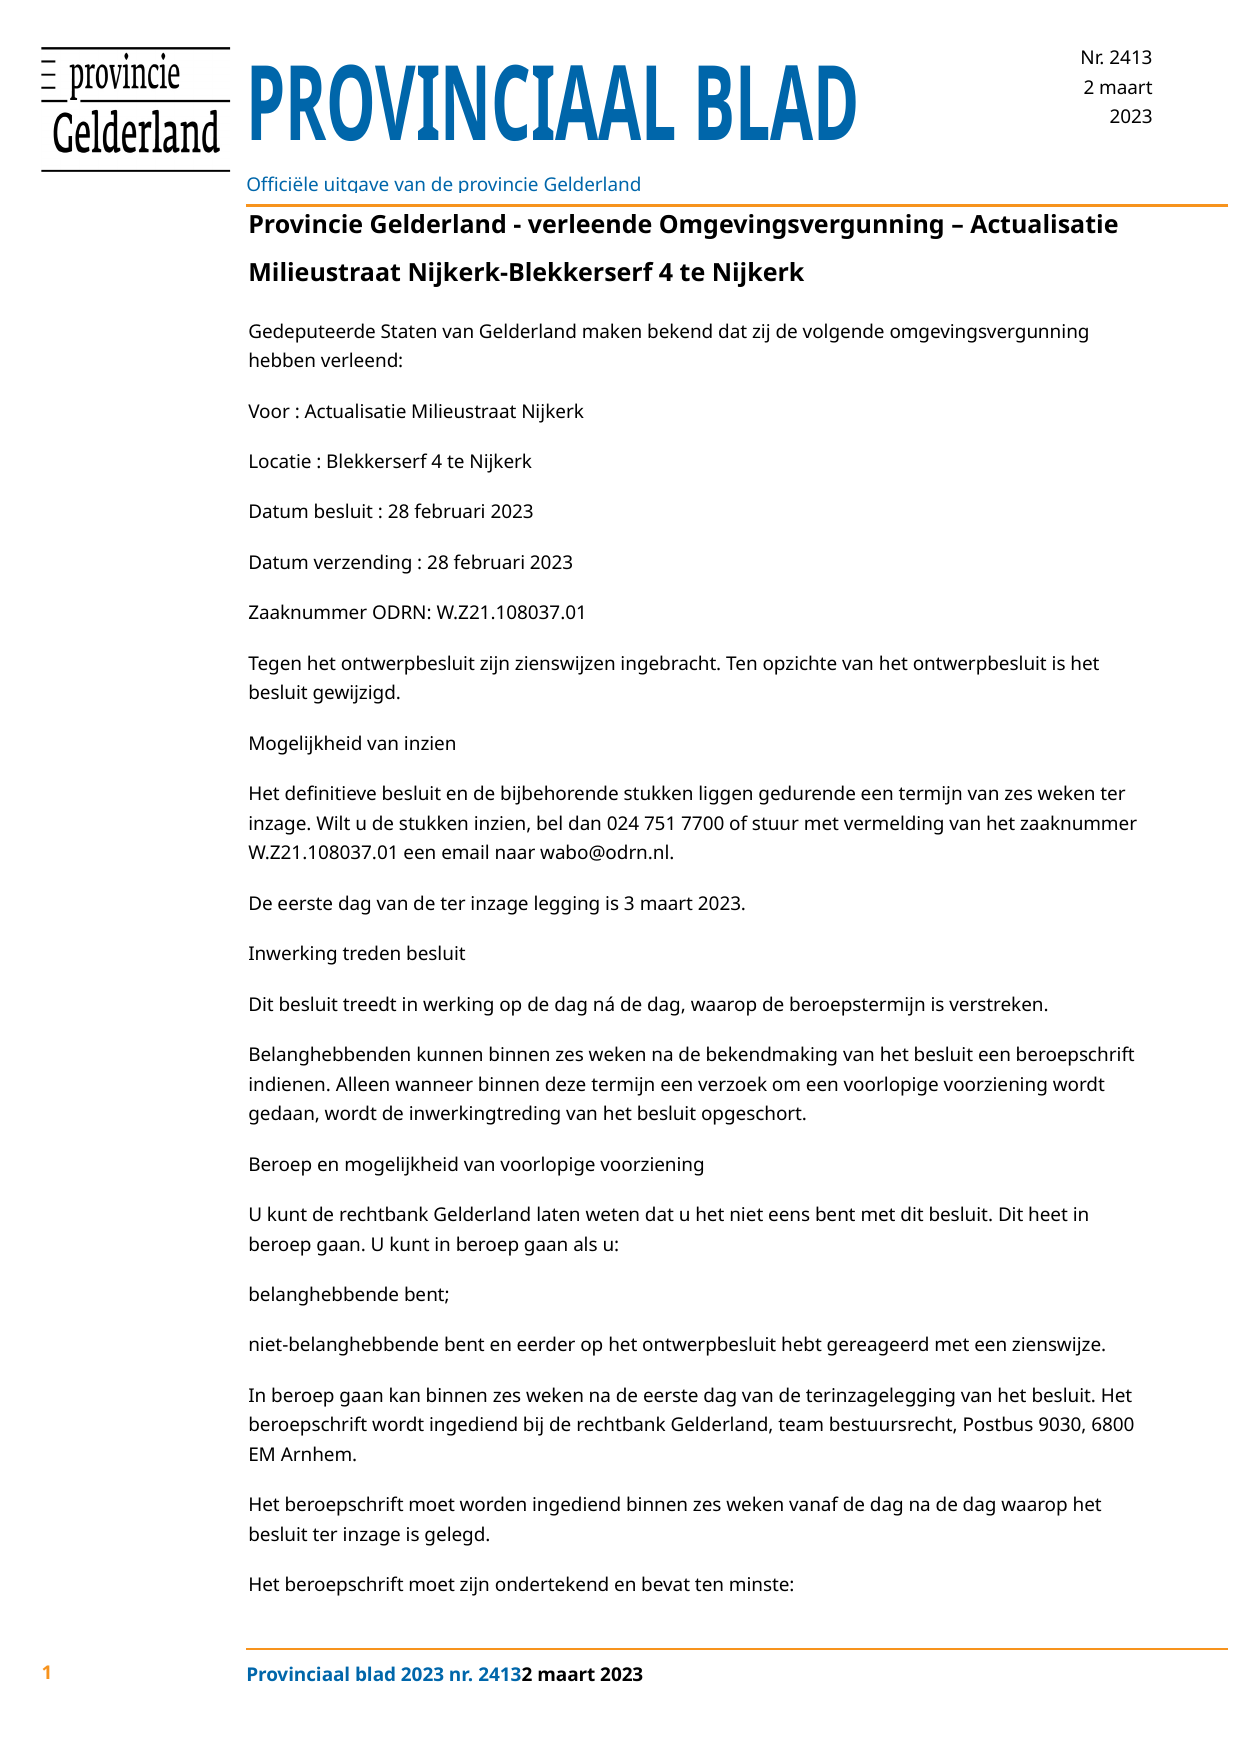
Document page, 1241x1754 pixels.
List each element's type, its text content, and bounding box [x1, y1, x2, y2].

picture [41, 47, 231, 172]
text belanghebbende bent; [248, 1281, 1152, 1307]
text Het beroepschrift moet worden ingediend binnen zes weken vanaf de dag na de dag waarop het besluit ter inzage is gelegd. [248, 1492, 1152, 1547]
text niet-belanghebbende bent en eerder op het ontwerpbesluit hebt gereageerd met een zienswijze. [248, 1332, 1152, 1357]
text Provincie Gelderland - verleende Omgevingsvergunning – Actualisatie Milieustraat Nijkerk-Blekkerserf 4 te Nijkerk [248, 207, 1152, 288]
text Tegen het ontwerpbesluit zijn zienswijzen ingebracht. Ten opzichte van het ontwerpbesluit is het besluit gewijzigd. [248, 650, 1152, 705]
text Datum besluit : 28 februari 2023 [248, 499, 1152, 524]
text Het beroepschrift moet zijn ondertekend en bevat ten minste: [248, 1572, 1152, 1597]
text Datum verzending : 28 februari 2023 [248, 549, 1152, 575]
text De eerste dag van de ter inzage legging is 3 maart 2023. [248, 890, 1152, 916]
text Gedeputeerde Staten van Gelderland maken bekend dat zij de volgende omgevingsvergunning hebben verleend: [248, 318, 1152, 373]
text Mogelijkheid van inzien [248, 730, 1152, 756]
text Het definitieve besluit en de bijbehorende stukken liggen gedurende een termijn van zes weken ter inzage. Wilt u de stukken inzien, bel dan 024 751 7700 of stuur met vermelding van het zaaknummer W.Z21.108037.01 een email naar wabo@odrn.nl. [248, 780, 1152, 865]
text Inwerking treden besluit [248, 940, 1152, 966]
text Zaaknummer ODRN: W.Z21.108037.01 [248, 599, 1152, 625]
text Belanghebbenden kunnen binnen zes weken na de bekendmaking van het besluit een beroepschrift indienen. Alleen wanneer binnen deze termijn een verzoek om een voorlopige voorziening wordt gedaan, wordt de inwerkingtreding van het besluit opgeschort. [248, 1041, 1152, 1126]
text Beroep en mogelijkheid van voorlopige voorziening [248, 1151, 1152, 1177]
text In beroep gaan kan binnen zes weken na de eerste dag van de terinzagelegging van het besluit. Het beroepschrift wordt ingediend bij de rechtbank Gelderland, team bestuursrecht, Postbus 9030, 6800 EM Arnhem. [248, 1382, 1152, 1467]
text Locatie : Blekkerserf 4 te Nijkerk [248, 448, 1152, 474]
text Dit besluit treedt in werking op de dag ná de dag, waarop de beroepstermijn is verstreken. [248, 991, 1152, 1017]
text Voor : Actualisatie Milieustraat Nijkerk [248, 398, 1152, 424]
text U kunt de rechtbank Gelderland laten weten dat u het niet eens bent met dit besluit. Dit heet in beroep gaan. U kunt in beroep gaan als u: [248, 1201, 1152, 1257]
